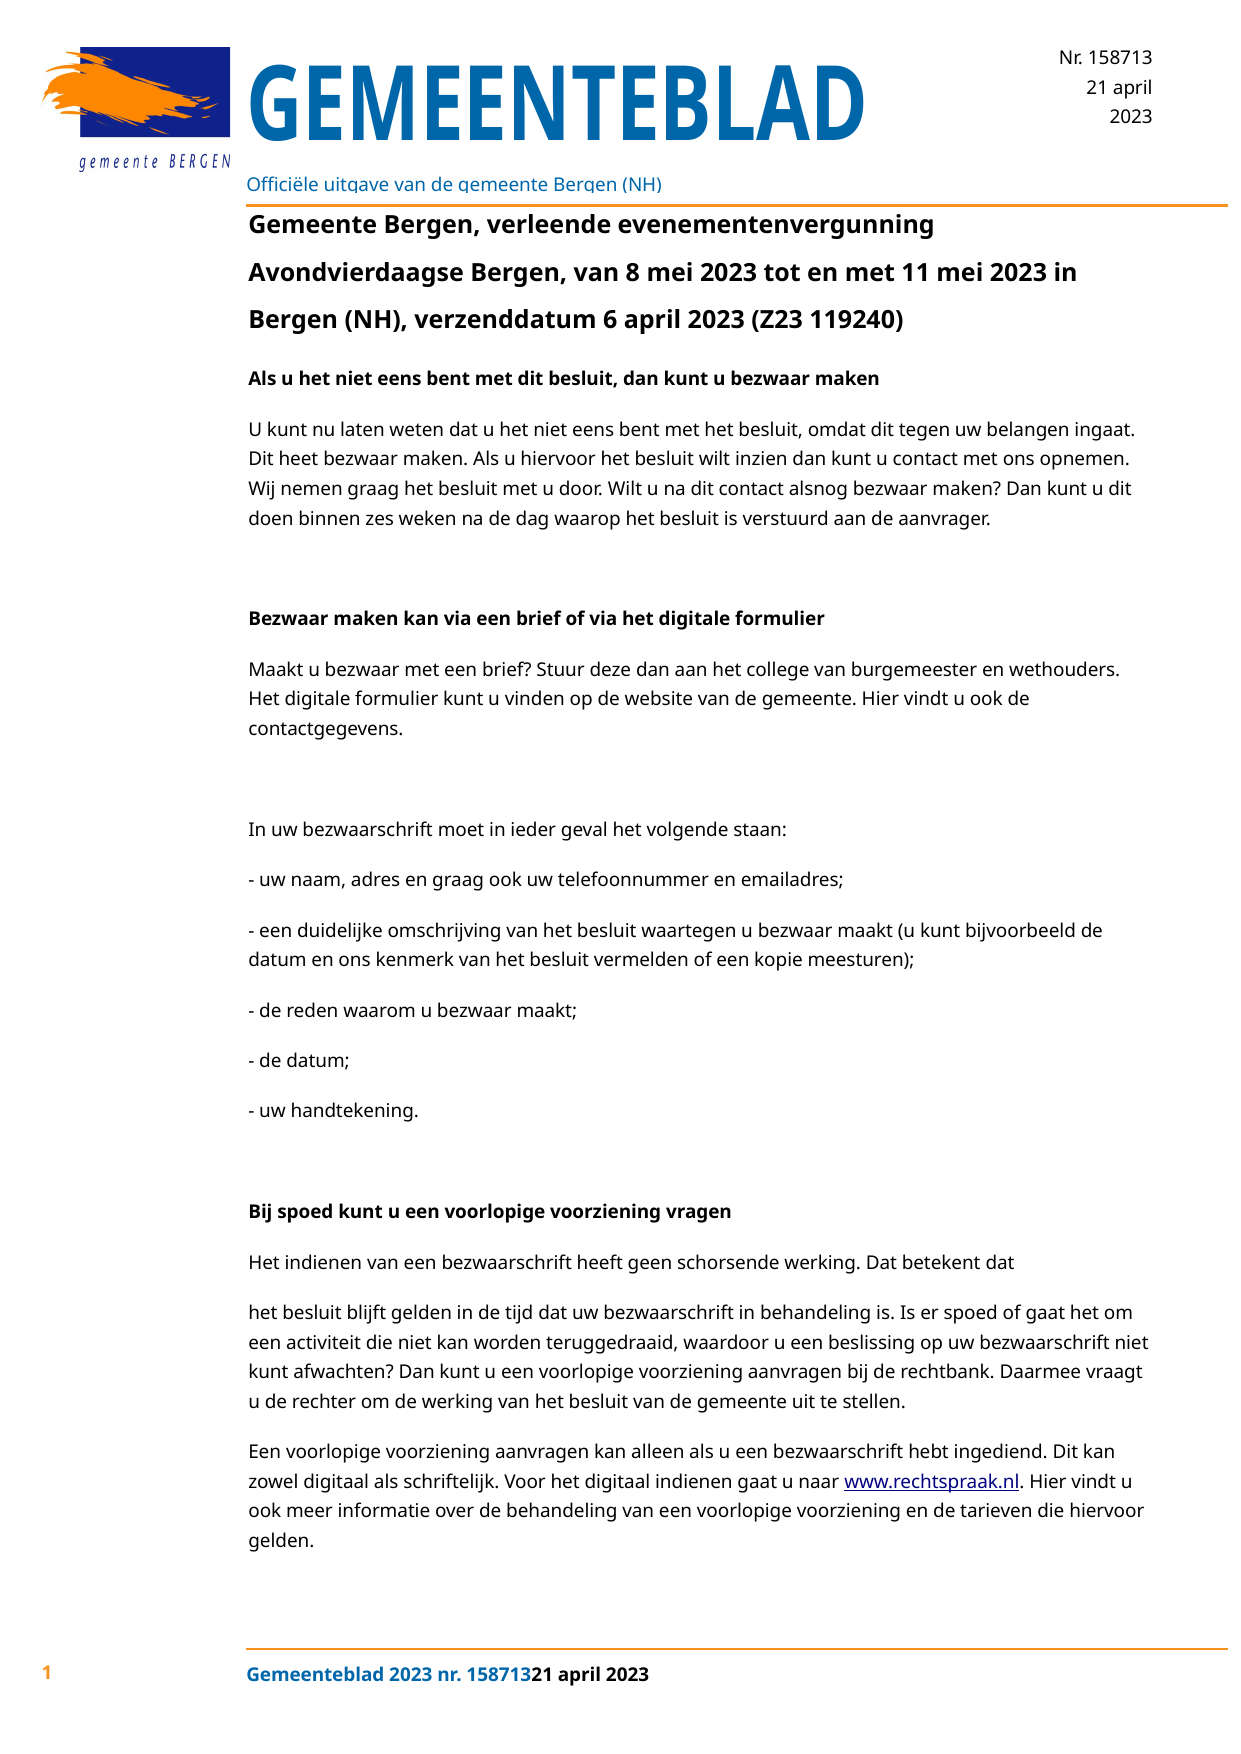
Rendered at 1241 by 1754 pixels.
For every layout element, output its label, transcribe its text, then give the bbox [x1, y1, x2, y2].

text Bij spoed kunt u een voorlopige voorziening vragen [248, 1198, 1152, 1224]
text Een voorlopige voorziening aanvragen kan alleen als u een bezwaarschrift hebt ingediend. Dit kan zowel digitaal als schriftelijk. Voor het digitaal indienen gaat u naar www.rechtspraak.nl. Hier vindt u ook meer informatie over de behandeling van een voorlopige voorziening en de tarieven die hiervoor gelden. [248, 1438, 1152, 1553]
text - de datum; [248, 1047, 1152, 1073]
text Als u het niet eens bent met dit besluit, dan kunt u bezwaar maken [248, 366, 1152, 391]
text Maakt u bezwaar met een brief? Stuur deze dan aan het college van burgemeester en wethouders. Het digitale formulier kunt u vinden op de website van de gemeente. Hier vindt u ook de contactgegevens. [248, 656, 1152, 741]
text - uw handtekening. [248, 1098, 1152, 1123]
picture [41, 47, 231, 172]
text Bezwaar maken kan via een brief of via het digitale formulier [248, 606, 1152, 631]
text U kunt nu laten weten dat u het niet eens bent met het besluit, omdat dit tegen uw belangen ingaat. Dit heet bezwaar maken. Als u hiervoor het besluit wilt inzien dan kunt u contact met ons opnemen. Wij nemen graag het besluit met u door. Wilt u na dit contact alsnog bezwaar maken? Dan kunt u dit doen binnen zes weken na de dag waarop het besluit is verstuurd aan de aanvrager. [248, 416, 1152, 530]
text Het indienen van een bezwaarschrift heeft geen schorsende werking. Dat betekent dat [248, 1249, 1152, 1274]
text - uw naam, adres en graag ook uw telefoonnummer en emailadres; [248, 866, 1152, 892]
text - de reden waarom u bezwaar maakt; [248, 997, 1152, 1022]
text - een duidelijke omschrijving van het besluit waartegen u bezwaar maakt (u kunt bijvoorbeeld de datum en ons kenmerk van het besluit vermelden of een kopie meesturen); [248, 917, 1152, 972]
text het besluit blijft gelden in de tijd dat uw bezwaarschrift in behandeling is. Is er spoed of gaat het om een activiteit die niet kan worden teruggedraaid, waardoor u een beslissing op uw bezwaarschrift niet kunt afwachten? Dan kunt u een voorlopige voorziening aanvragen bij de rechtbank. Daarmee vraagt u de rechter om de werking van het besluit van de gemeente uit te stellen. [248, 1299, 1152, 1414]
text Gemeente Bergen, verleende evenementenvergunning Avondvierdaagse Bergen, van 8 mei 2023 tot en met 11 mei 2023 in Bergen (NH), verzenddatum 6 april 2023 (Z23 119240) [248, 207, 1152, 336]
text In uw bezwaarschrift moet in ieder geval het volgende staan: [248, 816, 1152, 842]
